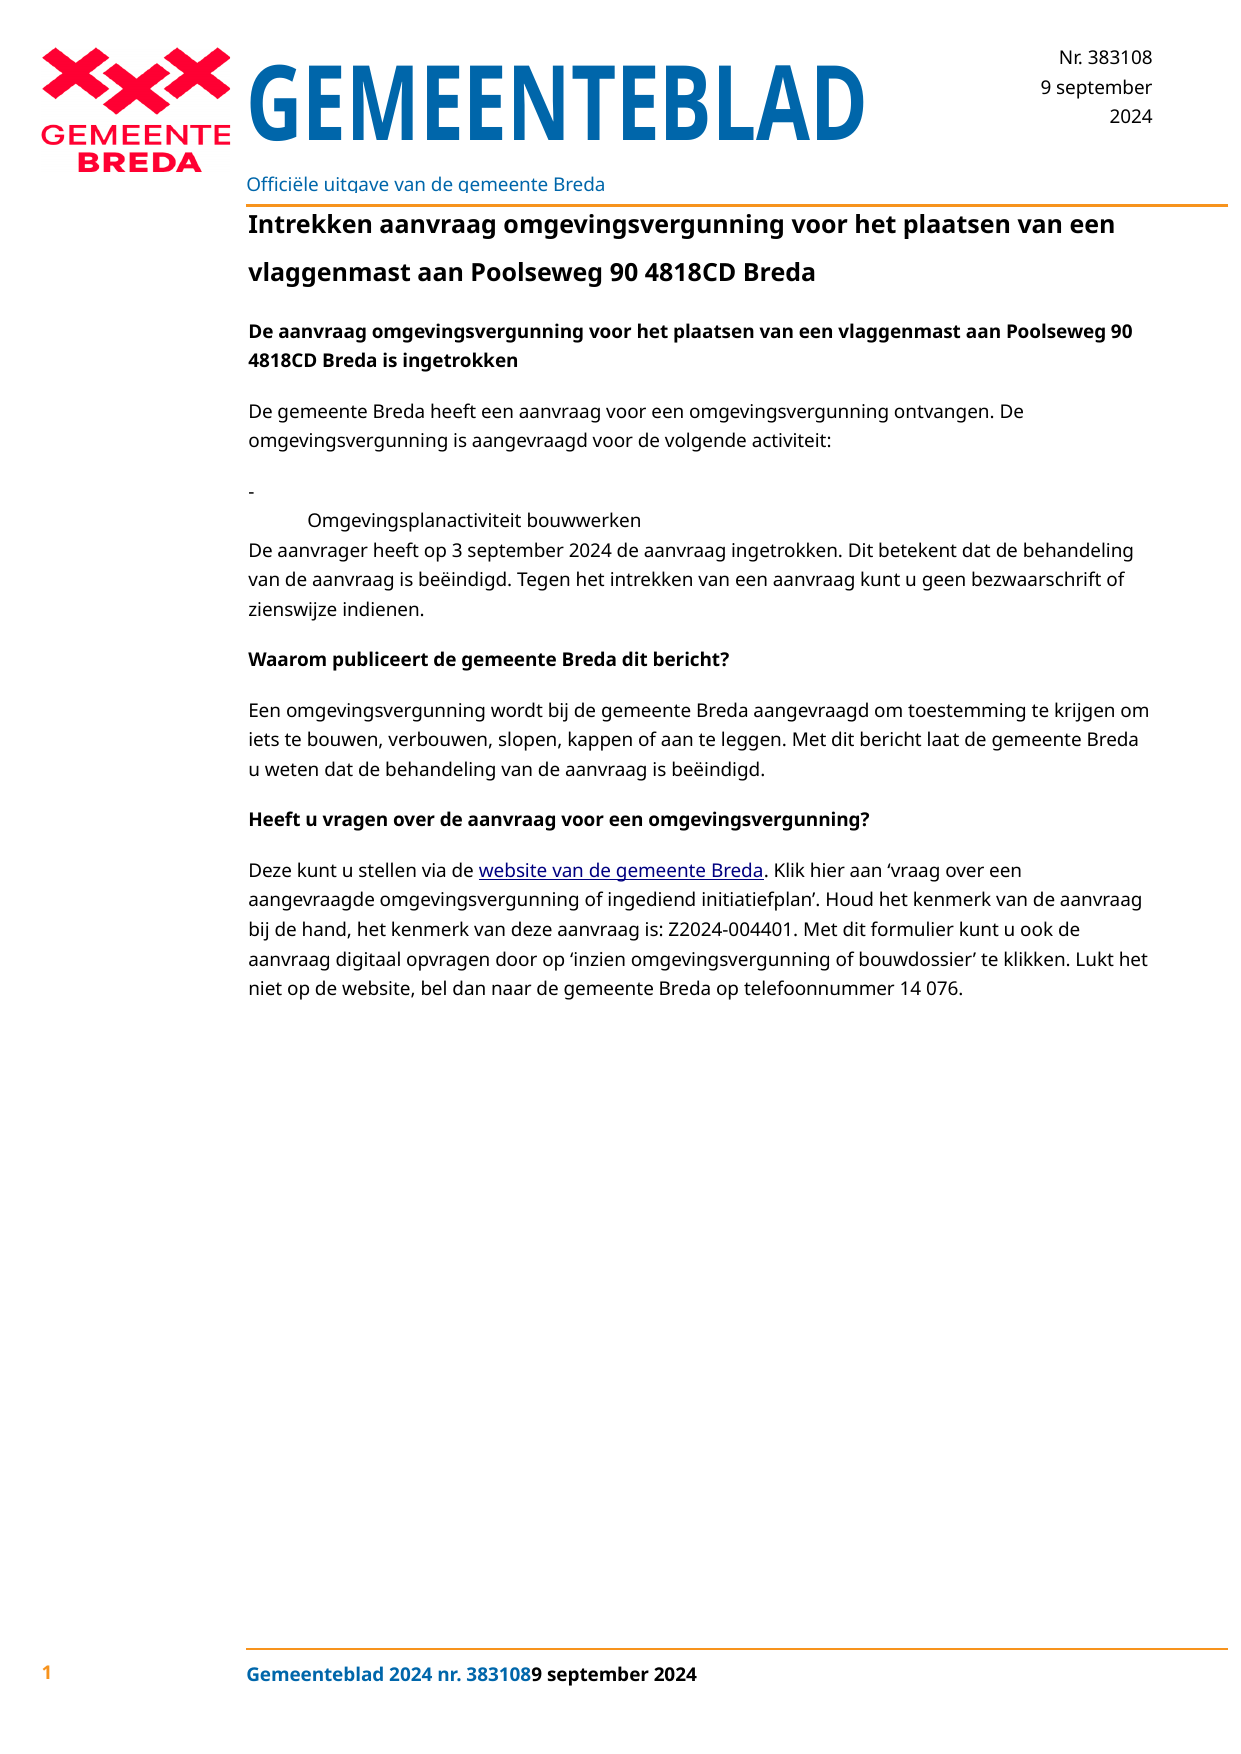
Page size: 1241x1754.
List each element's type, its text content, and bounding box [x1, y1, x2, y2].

text De aanvraag omgevingsvergunning voor het plaatsen van een vlaggenmast aan Poolseweg 90 4818CD Breda is ingetrokken [248, 318, 1152, 373]
list Omgevingsplanactiviteit bouwwerken [248, 507, 1152, 533]
text De aanvrager heeft op 3 september 2024 de aanvraag ingetrokken. Dit betekent dat de behandeling van de aanvraag is beëindigd. Tegen het intrekken van een aanvraag kunt u geen bezwaarschrift of zienswijze indienen. [248, 537, 1152, 622]
text De gemeente Breda heeft een aanvraag voor een omgevingsvergunning ontvangen. De omgevingsvergunning is aangevraagd voor de volgende activiteit: [248, 398, 1152, 453]
text Intrekken aanvraag omgevingsvergunning voor het plaatsen van een vlaggenmast aan Poolseweg 90 4818CD Breda [248, 207, 1152, 288]
picture [41, 47, 231, 172]
text Een omgevingsvergunning wordt bij de gemeente Breda aangevraagd om toestemming te krijgen om iets te bouwen, verbouwen, slopen, kappen of aan te leggen. Met dit bericht laat de gemeente Breda u weten dat de behandeling van de aanvraag is beëindigd. [248, 697, 1152, 782]
text Waarom publiceert de gemeente Breda dit bericht? [248, 647, 1152, 672]
text Heeft u vragen over de aanvraag voor een omgevingsvergunning? [248, 807, 1152, 832]
text Deze kunt u stellen via de website van de gemeente Breda. Klik hier aan ‘vraag over een aangevraagde omgevingsvergunning of ingediend initiatiefplan’. Houd het kenmerk van de aanvraag bij de hand, het kenmerk van deze aanvraag is: Z2024-004401. Met dit formulier kunt u ook de aanvraag digitaal opvragen door op ‘inzien omgevingsvergunning of bouwdossier’ te klikken. Lukt het niet op de website, bel dan naar de gemeente Breda op telefoonnummer 14 076. [248, 857, 1152, 1001]
